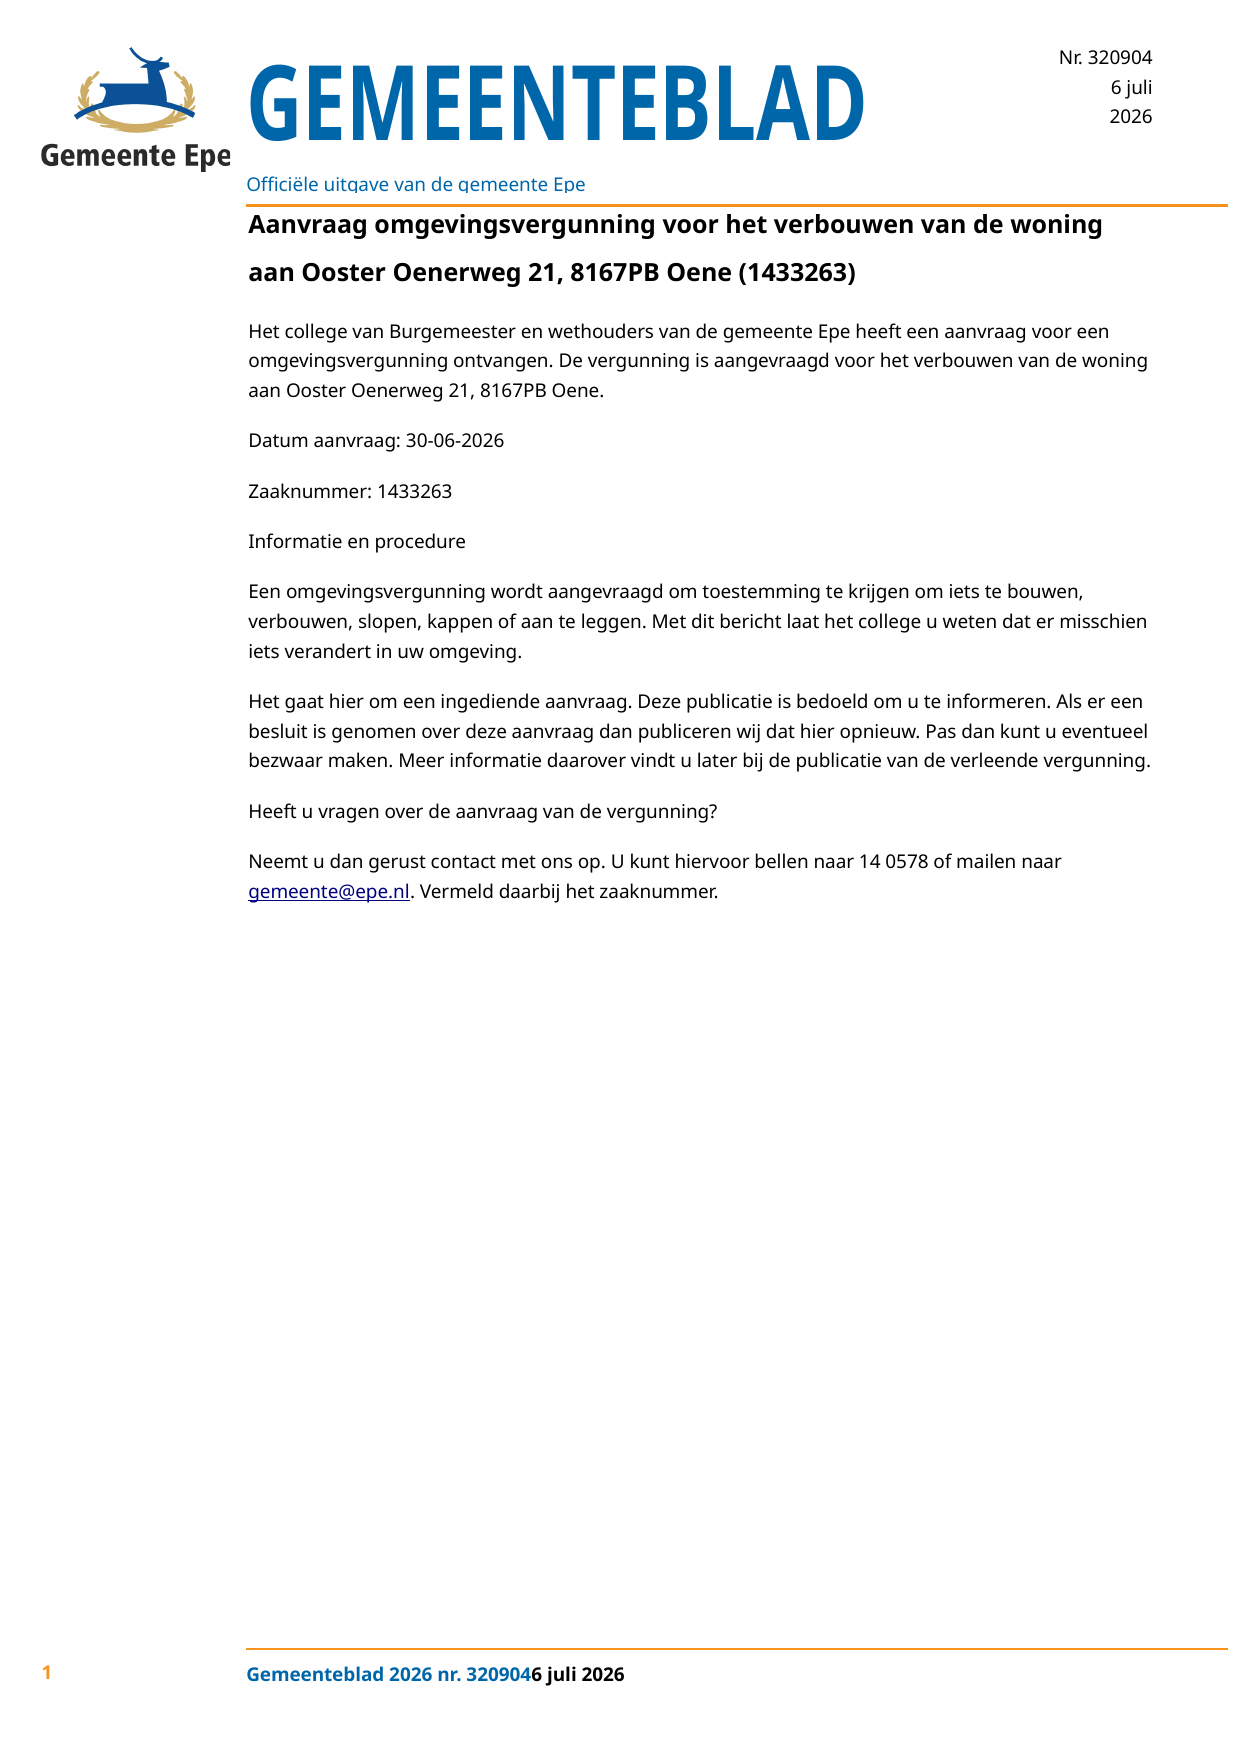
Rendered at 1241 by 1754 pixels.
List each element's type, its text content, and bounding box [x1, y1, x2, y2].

text Neemt u dan gerust contact met ons op. U kunt hiervoor bellen naar 14 0578 of mailen naar gemeente@epe.nl. Vermeld daarbij het zaaknummer. [248, 848, 1152, 904]
picture [41, 47, 231, 172]
text Heeft u vragen over de aanvraag van de vergunning? [248, 798, 1152, 824]
text Aanvraag omgevingsvergunning voor het verbouwen van de woning aan Ooster Oenerweg 21, 8167PB Oene (1433263) [248, 207, 1152, 288]
text Het gaat hier om een ingediende aanvraag. Deze publicatie is bedoeld om u te informeren. Als er een besluit is genomen over deze aanvraag dan publiceren wij dat hier opnieuw. Pas dan kunt u eventueel bezwaar maken. Meer informatie daarover vindt u later bij de publicatie van de verleende vergunning. [248, 688, 1152, 773]
text Een omgevingsvergunning wordt aangevraagd om toestemming te krijgen om iets te bouwen, verbouwen, slopen, kappen of aan te leggen. Met dit bericht laat het college u weten dat er misschien iets verandert in uw omgeving. [248, 579, 1152, 664]
text Zaaknummer: 1433263 [248, 478, 1152, 504]
text Het college van Burgemeester en wethouders van de gemeente Epe heeft een aanvraag voor een omgevingsvergunning ontvangen. De vergunning is aangevraagd voor het verbouwen van de woning aan Ooster Oenerweg 21, 8167PB Oene. [248, 318, 1152, 403]
text Datum aanvraag: 30-06-2026 [248, 427, 1152, 453]
text Informatie en procedure [248, 528, 1152, 554]
